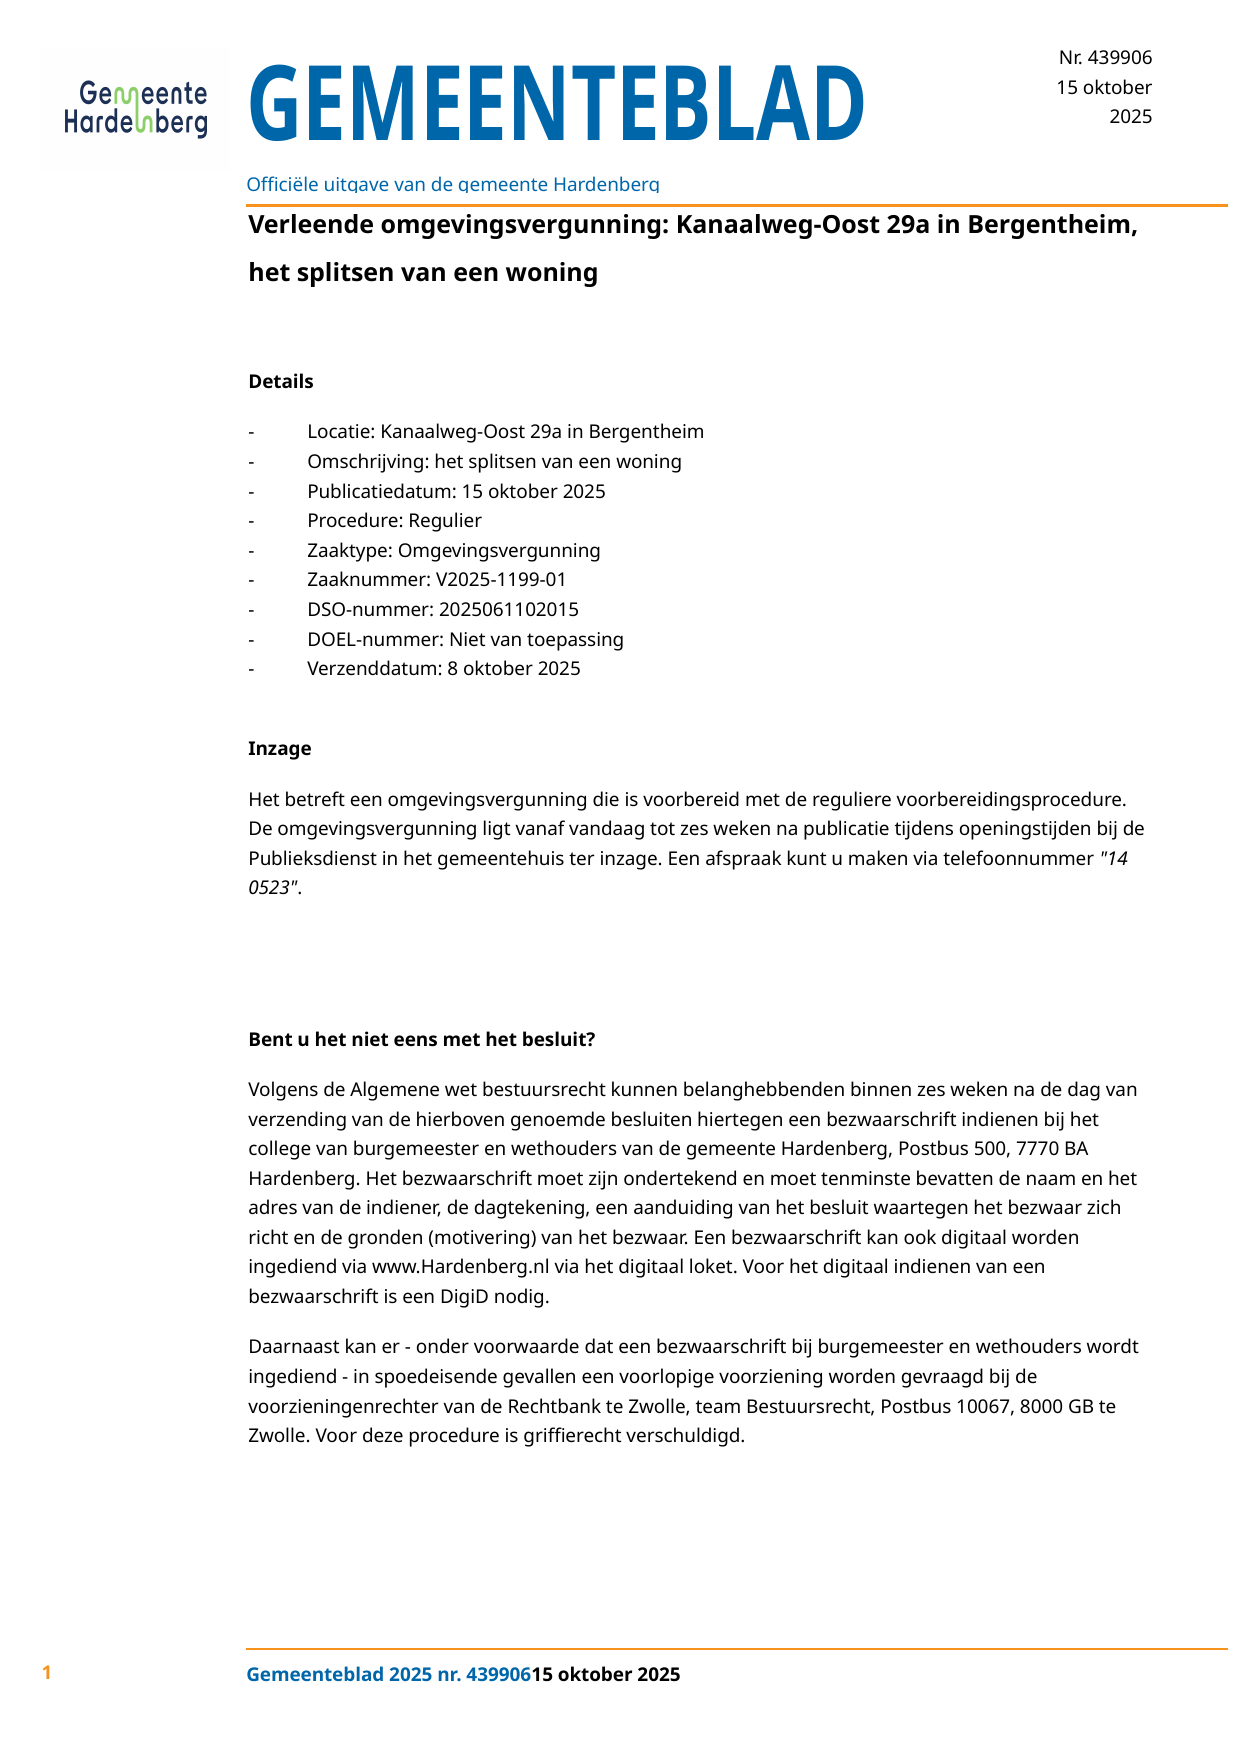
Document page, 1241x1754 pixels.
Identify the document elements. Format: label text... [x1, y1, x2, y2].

text Details [248, 368, 1152, 394]
list Zaaknummer: V2025-1199-01 [248, 567, 1152, 592]
list Omschrijving: het splitsen van een woning [248, 448, 1152, 474]
list DOEL-nummer: Niet van toepassing [248, 626, 1152, 652]
text Daarnaast kan er - onder voorwaarde dat een bezwaarschrift bij burgemeester en wethouders wordt ingediend - in spoedeisende gevallen een voorlopige voorziening worden gevraagd bij de voorzieningenrechter van de Rechtbank te Zwolle, team Bestuursrecht, Postbus 10067, 8000 GB te Zwolle. Voor deze procedure is griffierecht verschuldigd. [248, 1334, 1152, 1448]
list Verzenddatum: 8 oktober 2025 [248, 655, 1152, 681]
list Locatie: Kanaalweg-Oost 29a in Bergentheim [248, 419, 1152, 444]
text Het betreft een omgevingsvergunning die is voorbereid met de reguliere voorbereidingsprocedure. De omgevingsvergunning ligt vanaf vandaag tot zes weken na publicatie tijdens openingstijden bij de Publieksdienst in het gemeentehuis ter inzage. Een afspraak kunt u maken via telefoonnummer "14 0523". [248, 786, 1152, 900]
list DSO-nummer: 2025061102015 [248, 596, 1152, 622]
list Publicatiedatum: 15 oktober 2025 [248, 478, 1152, 504]
list Zaaktype: Omgevingsvergunning [248, 537, 1152, 563]
text Bent u het niet eens met het besluit? [248, 1026, 1152, 1052]
text Volgens de Algemene wet bestuursrecht kunnen belanghebbenden binnen zes weken na de dag van verzending van de hierboven genoemde besluiten hiertegen een bezwaarschrift indienen bij het college van burgemeester en wethouders van de gemeente Hardenberg, Postbus 500, 7770 BA Hardenberg. Het bezwaarschrift moet zijn ondertekend en moet tenminste bevatten de naam en het adres van de indiener, de dagtekening, een aanduiding van het besluit waartegen het bezwaar zich richt en de gronden (motivering) van het bezwaar. Een bezwaarschrift kan ook digitaal worden ingediend via www.Hardenberg.nl via het digitaal loket. Voor het digitaal indienen van een bezwaarschrift is een DigiD nodig. [248, 1076, 1152, 1309]
text Inzage [248, 735, 1152, 761]
text Verleende omgevingsvergunning: Kanaalweg-Oost 29a in Bergentheim, het splitsen van een woning [248, 207, 1152, 288]
picture [41, 47, 231, 172]
list Procedure: Regulier [248, 507, 1152, 533]
